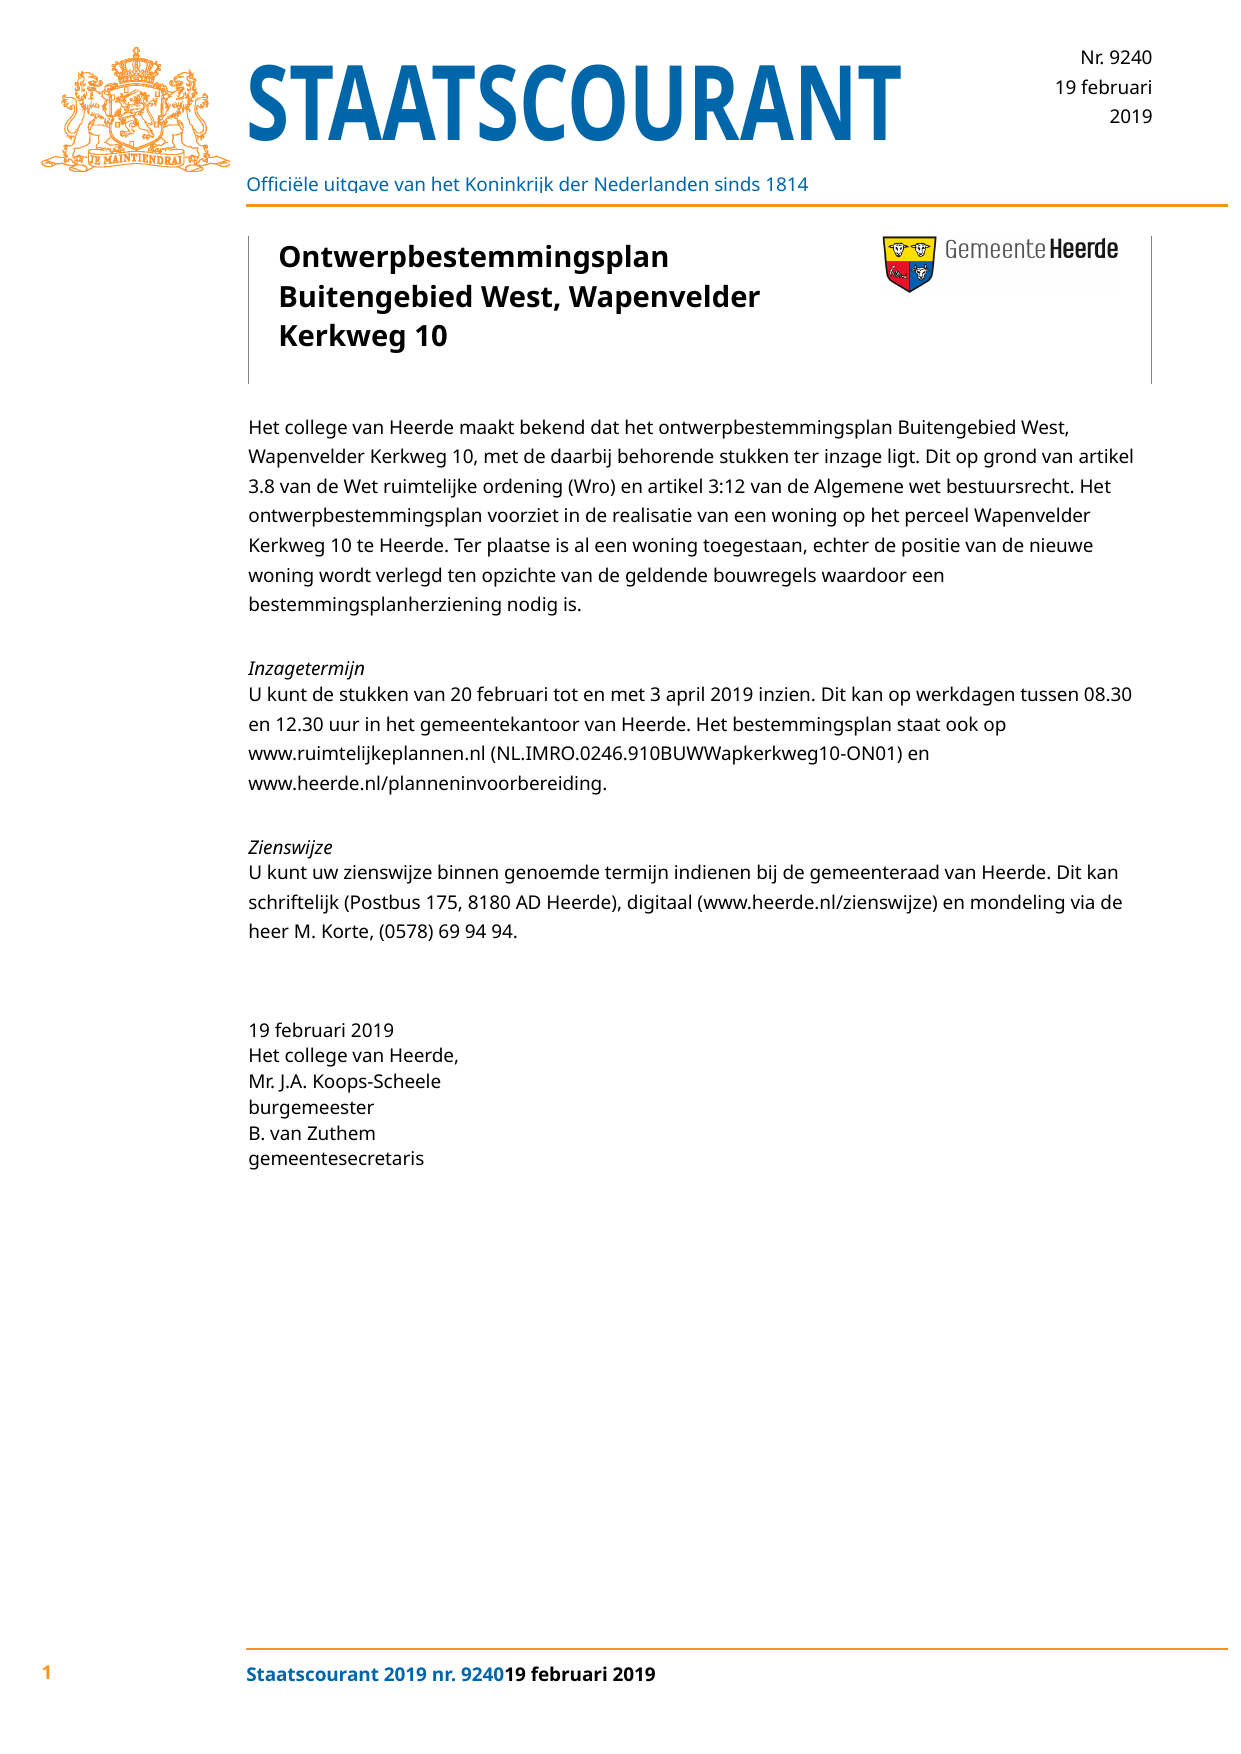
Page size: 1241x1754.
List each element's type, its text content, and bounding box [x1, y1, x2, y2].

text Inzagetermijn [248, 655, 1152, 681]
picture [882, 236, 1119, 293]
text gemeentesecretaris [248, 1146, 1152, 1171]
text Het college van Heerde, [248, 1043, 1152, 1068]
text Mr. J.A. Koops-Scheele [248, 1068, 1152, 1094]
text 19 februari 2019 [248, 1017, 1152, 1043]
text B. van Zuthem [248, 1120, 1152, 1146]
text burgemeester [248, 1094, 1152, 1120]
text Het college van Heerde maakt bekend dat het ontwerpbestemmingsplan Buitengebied West, Wapenvelder Kerkweg 10, met de daarbij behorende stukken ter inzage ligt. Dit op grond van artikel 3.8 van de Wet ruimtelijke ordening (Wro) en artikel 3:12 van de Algemene wet bestuursrecht. Het ontwerpbestemmingsplan voorziet in de realisatie van een woning op het perceel Wapenvelder Kerkweg 10 te Heerde. Ter plaatse is al een woning toegestaan, echter de positie van de nieuwe woning wordt verlegd ten opzichte van de geldende bouwregels waardoor een bestemmingsplanherziening nodig is. [248, 414, 1152, 617]
text Zienswijze [248, 834, 1152, 859]
table_header [850, 293, 1151, 384]
text U kunt de stukken van 20 februari tot en met 3 april 2019 inzien. Dit kan op werkdagen tussen 08.30 en 12.30 uur in het gemeentekantoor van Heerde. Het bestemmingsplan staat ook op www.ruimtelijkeplannen.nl (NL.IMRO.0246.910BUWWapkerkweg10-ON01) en www.heerde.nl/planneninvoorbereiding. [248, 681, 1152, 796]
table_header Ontwerpbestemmingsplan Buitengebied West, Wapenvelder Kerkweg 10 [249, 236, 850, 384]
table_header [850, 236, 882, 292]
text U kunt uw zienswijze binnen genoemde termijn indienen bij de gemeenteraad van Heerde. Dit kan schriftelijk (Postbus 175, 8180 AD Heerde), digitaal (www.heerde.nl/zienswijze) en mondeling via de heer M. Korte, (0578) 69 94 94. [248, 859, 1152, 944]
picture [41, 47, 231, 172]
table_header [1119, 236, 1151, 292]
